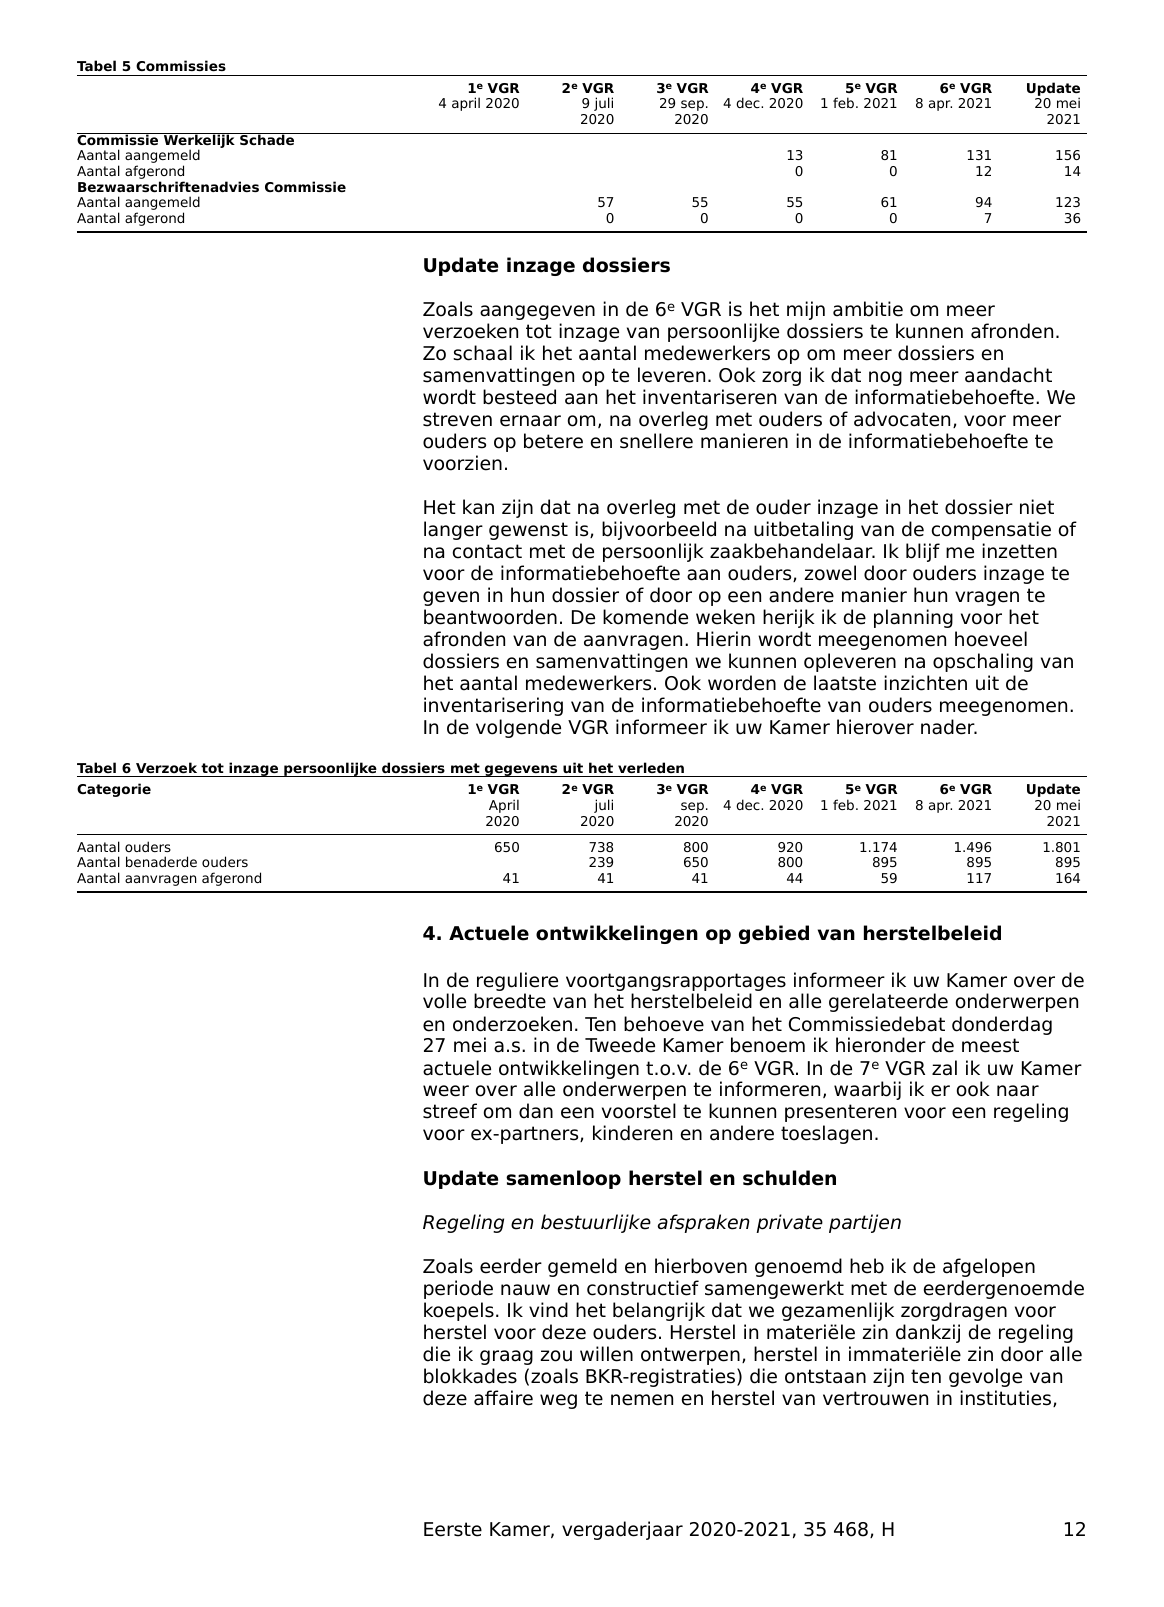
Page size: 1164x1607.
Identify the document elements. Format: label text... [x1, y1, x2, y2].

table_cell Commissie Werkelijk Schade [77, 134, 1087, 148]
table_cell Update 20 mei 2021 [998, 777, 1087, 834]
table_cell 59 [809, 871, 903, 891]
subtitle Update inzage dossiers [422, 255, 1087, 277]
table_cell 164 [998, 871, 1087, 891]
table_cell Aantal ouders [77, 835, 431, 855]
table_cell [620, 148, 714, 164]
table_cell 55 [620, 195, 714, 211]
text Het kan zijn dat na overleg met de ouder inzage in het dossier niet langer gewenst is, bijvoorbeeld na uitbetaling van de compensatie of na contact met de persoonlijk zaakbehandelaar. Ik blijf me inzetten voor de informatiebehoefte aan ouders, zowel door ouders inzage te geven in hun dossier of door op een andere manier hun vragen te beantwoorden. De komende weken herijk ik de planning voor het afronden van de aanvragen. Hierin wordt meegenomen hoeveel dossiers en samenvattingen we kunnen opleveren na opschaling van het aantal medewerkers. Ook worden de laatste inzichten uit de inventarisering van de informatiebehoefte van ouders meegenomen. In de volgende VGR informeer ik uw Kamer hierover nader. [422, 497, 1087, 739]
table_cell 55 [715, 195, 809, 211]
table_cell [526, 164, 620, 179]
table_cell 0 [620, 211, 714, 231]
table_cell 41 [526, 871, 620, 891]
table_cell 3e VGR 29 sep. 2020 [620, 76, 714, 132]
table_cell [431, 148, 526, 164]
table_cell 895 [809, 855, 903, 871]
table_cell 81 [809, 148, 903, 164]
table_cell 13 [715, 148, 809, 164]
table_cell 0 [809, 164, 903, 179]
table_cell 41 [431, 871, 526, 891]
table_cell 7 [904, 211, 998, 231]
table_header Tabel 6 Verzoek tot inzage persoonlijke dossiers met gegevens uit het verleden [77, 761, 1087, 776]
table_cell Aantal aangemeld [77, 195, 431, 211]
table_cell 895 [904, 855, 998, 871]
text Zoals eerder gemeld en hierboven genoemd heb ik de afgelopen periode nauw en constructief samengewerkt met de eerdergenoemde koepels. Ik vind het belangrijk dat we gezamenlijk zorgdragen voor herstel voor deze ouders. Herstel in materiële zin dankzij de regeling die ik graag zou willen ontwerpen, herstel in immateriële zin door alle blokkades (zoals BKR-registraties) die ontstaan zijn ten gevolge van deze affaire weg te nemen en herstel van vertrouwen in instituties, [422, 1256, 1087, 1410]
table_cell Aantal aanvragen afgerond [77, 871, 431, 891]
table_cell Aantal aangemeld [77, 148, 431, 164]
table_cell 920 [715, 835, 809, 855]
table_cell 6e VGR 8 apr. 2021 [904, 76, 998, 132]
table_cell Categorie [77, 777, 431, 834]
table_cell [431, 855, 526, 871]
table_cell 0 [526, 211, 620, 231]
table_cell 94 [904, 195, 998, 211]
table_cell 123 [998, 195, 1087, 211]
table_cell 239 [526, 855, 620, 871]
table_cell 0 [715, 164, 809, 179]
subtitle 4. Actuele ontwikkelingen op gebied van herstelbeleid [422, 922, 1087, 944]
table_cell [526, 148, 620, 164]
text In de reguliere voortgangsrapportages informeer ik uw Kamer over de volle breedte van het herstelbeleid en alle gerelateerde onderwerpen en onderzoeken. Ten behoeve van het Commissiedebat donderdag 27 mei a.s. in de Tweede Kamer benoem ik hieronder de meest actuele ontwikkelingen t.o.v. de 6e VGR. In de 7e VGR zal ik uw Kamer weer over alle onderwerpen te informeren, waarbij ik er ook naar streef om dan een voorstel te kunnen presenteren voor een regeling voor ex-partners, kinderen en andere toeslagen. [422, 969, 1087, 1145]
table_cell [620, 164, 714, 179]
table_cell 800 [620, 835, 714, 855]
table_cell 800 [715, 855, 809, 871]
table_cell 0 [809, 211, 903, 231]
table_cell 6e VGR 8 apr. 2021 [904, 777, 998, 834]
table_cell 57 [526, 195, 620, 211]
table_cell Aantal benaderde ouders [77, 855, 431, 871]
table_cell 4e VGR 4 dec. 2020 [715, 777, 809, 834]
table_cell [431, 211, 526, 231]
table_cell 3e VGR sep. 2020 [620, 777, 714, 834]
table_cell 156 [998, 148, 1087, 164]
table_cell 0 [715, 211, 809, 231]
table_cell 895 [998, 855, 1087, 871]
table_cell 1e VGR April 2020 [431, 777, 526, 834]
table_cell Bezwaarschriftenadvies Commissie [77, 180, 1087, 195]
subtitle Update samenloop herstel en schulden [422, 1167, 1087, 1189]
table_cell Aantal afgerond [77, 211, 431, 231]
table_cell 650 [620, 855, 714, 871]
table_cell 41 [620, 871, 714, 891]
table_cell 2e VGR juli 2020 [526, 777, 620, 834]
table_cell 1.174 [809, 835, 903, 855]
table_cell 36 [998, 211, 1087, 231]
subtitle Regeling en bestuurlijke afspraken private partijen [422, 1212, 1087, 1234]
table_cell [431, 164, 526, 179]
table_cell 1.496 [904, 835, 998, 855]
table_cell 5e VGR 1 feb. 2021 [809, 76, 903, 132]
text Zoals aangegeven in de 6e VGR is het mijn ambitie om meer verzoeken tot inzage van persoonlijke dossiers te kunnen afronden. Zo schaal ik het aantal medewerkers op om meer dossiers en samenvattingen op te leveren. Ook zorg ik dat nog meer aandacht wordt besteed aan het inventariseren van de informatiebehoefte. We streven ernaar om, na overleg met ouders of advocaten, voor meer ouders op betere en snellere manieren in de informatiebehoefte te voorzien. [422, 299, 1087, 475]
table_cell [431, 195, 526, 211]
table_cell 117 [904, 871, 998, 891]
table_cell Update 20 mei 2021 [998, 76, 1087, 132]
table_cell 2e VGR 9 juli 2020 [526, 76, 620, 132]
table_cell 61 [809, 195, 903, 211]
table_cell Aantal afgerond [77, 164, 431, 179]
table_cell 738 [526, 835, 620, 855]
table_header Tabel 5 Commissies [77, 59, 1087, 75]
table_cell 650 [431, 835, 526, 855]
table_cell 4e VGR 4 dec. 2020 [715, 76, 809, 132]
table_cell 1e VGR 4 april 2020 [431, 76, 526, 132]
table_cell 12 [904, 164, 998, 179]
table_cell 131 [904, 148, 998, 164]
table_cell [77, 76, 431, 132]
table_cell 14 [998, 164, 1087, 179]
table_cell 44 [715, 871, 809, 891]
table_cell 1.801 [998, 835, 1087, 855]
table_cell 5e VGR 1 feb. 2021 [809, 777, 903, 834]
